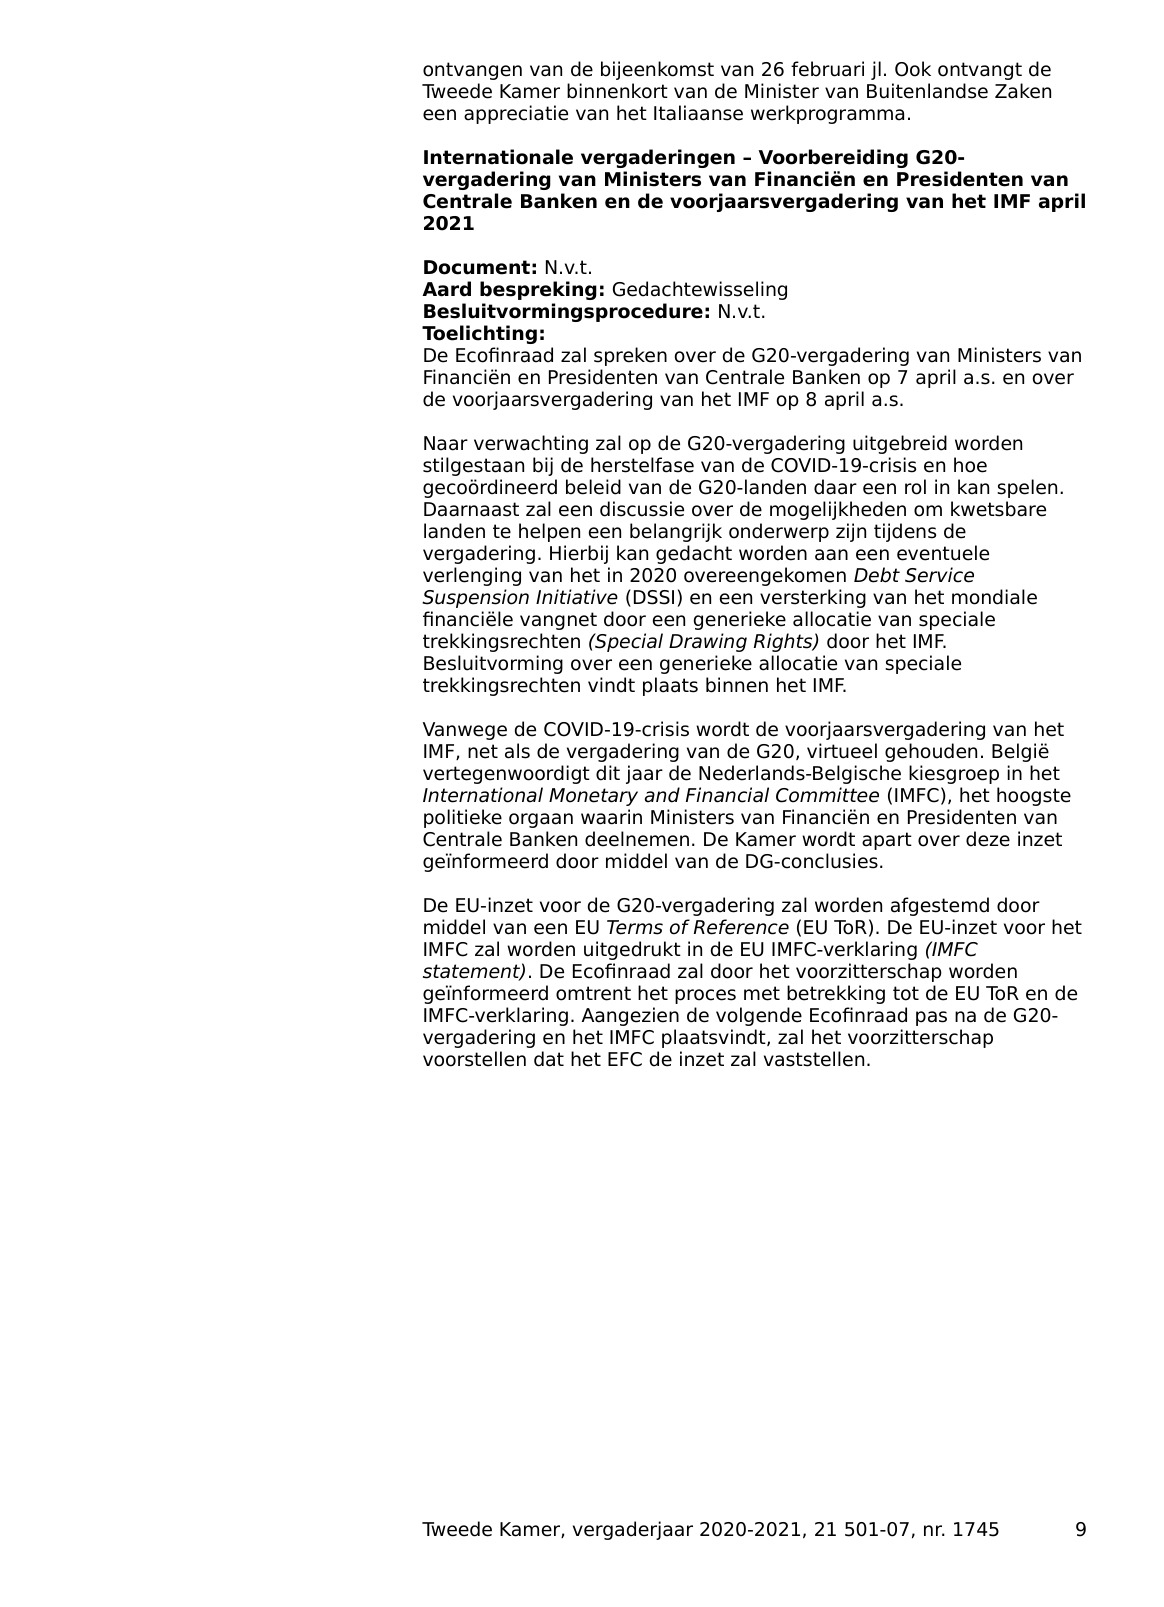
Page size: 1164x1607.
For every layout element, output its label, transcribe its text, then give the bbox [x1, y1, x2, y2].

text Naar verwachting zal op de G20-vergadering uitgebreid worden stilgestaan bij de herstelfase van de COVID-19-crisis en hoe gecoördineerd beleid van de G20-landen daar een rol in kan spelen. Daarnaast zal een discussie over de mogelijkheden om kwetsbare landen te helpen een belangrijk onderwerp zijn tijdens de vergadering. Hierbij kan gedacht worden aan een eventuele verlenging van het in 2020 overeengekomen Debt Service Suspension Initiative (DSSI) en een versterking van het mondiale financiële vangnet door een generieke allocatie van speciale trekkingsrechten (Special Drawing Rights) door het IMF. Besluitvorming over een generieke allocatie van speciale trekkingsrechten vindt plaats binnen het IMF. [422, 433, 1087, 697]
text ontvangen van de bijeenkomst van 26 februari jl. Ook ontvangt de Tweede Kamer binnenkort van de Minister van Buitenlandse Zaken een appreciatie van het Italiaanse werkprogramma. [422, 59, 1087, 125]
text De EU-inzet voor de G20-vergadering zal worden afgestemd door middel van een EU Terms of Reference (EU ToR). De EU-inzet voor het IMFC zal worden uitgedrukt in de EU IMFC-verklaring (IMFC statement). De Ecofinraad zal door het voorzitterschap worden geïnformeerd omtrent het proces met betrekking tot de EU ToR en de IMFC-verklaring. Aangezien de volgende Ecofinraad pas na de G20-vergadering en het IMFC plaatsvindt, zal het voorzitterschap voorstellen dat het EFC de inzet zal vaststellen. [422, 895, 1087, 1071]
text Vanwege de COVID-19-crisis wordt de voorjaarsvergadering van het IMF, net als de vergadering van de G20, virtueel gehouden. België vertegenwoordigt dit jaar de Nederlands-Belgische kiesgroep in het International Monetary and Financial Committee (IMFC), het hoogste politieke orgaan waarin Ministers van Financiën en Presidenten van Centrale Banken deelnemen. De Kamer wordt apart over deze inzet geïnformeerd door middel van de DG-conclusies. [422, 719, 1087, 873]
text Document: N.v.t. [422, 257, 1087, 279]
text Aard bespreking: Gedachtewisseling [422, 279, 1087, 301]
text Toelichting: [422, 323, 1087, 345]
text Besluitvormingsprocedure: N.v.t. [422, 301, 1087, 323]
subtitle Internationale vergaderingen – Voorbereiding G20-vergadering van Ministers van Financiën en Presidenten van Centrale Banken en de voorjaarsvergadering van het IMF april 2021 [422, 147, 1087, 235]
text De Ecofinraad zal spreken over de G20-vergadering van Ministers van Financiën en Presidenten van Centrale Banken op 7 april a.s. en over de voorjaarsvergadering van het IMF op 8 april a.s. [422, 345, 1087, 411]
